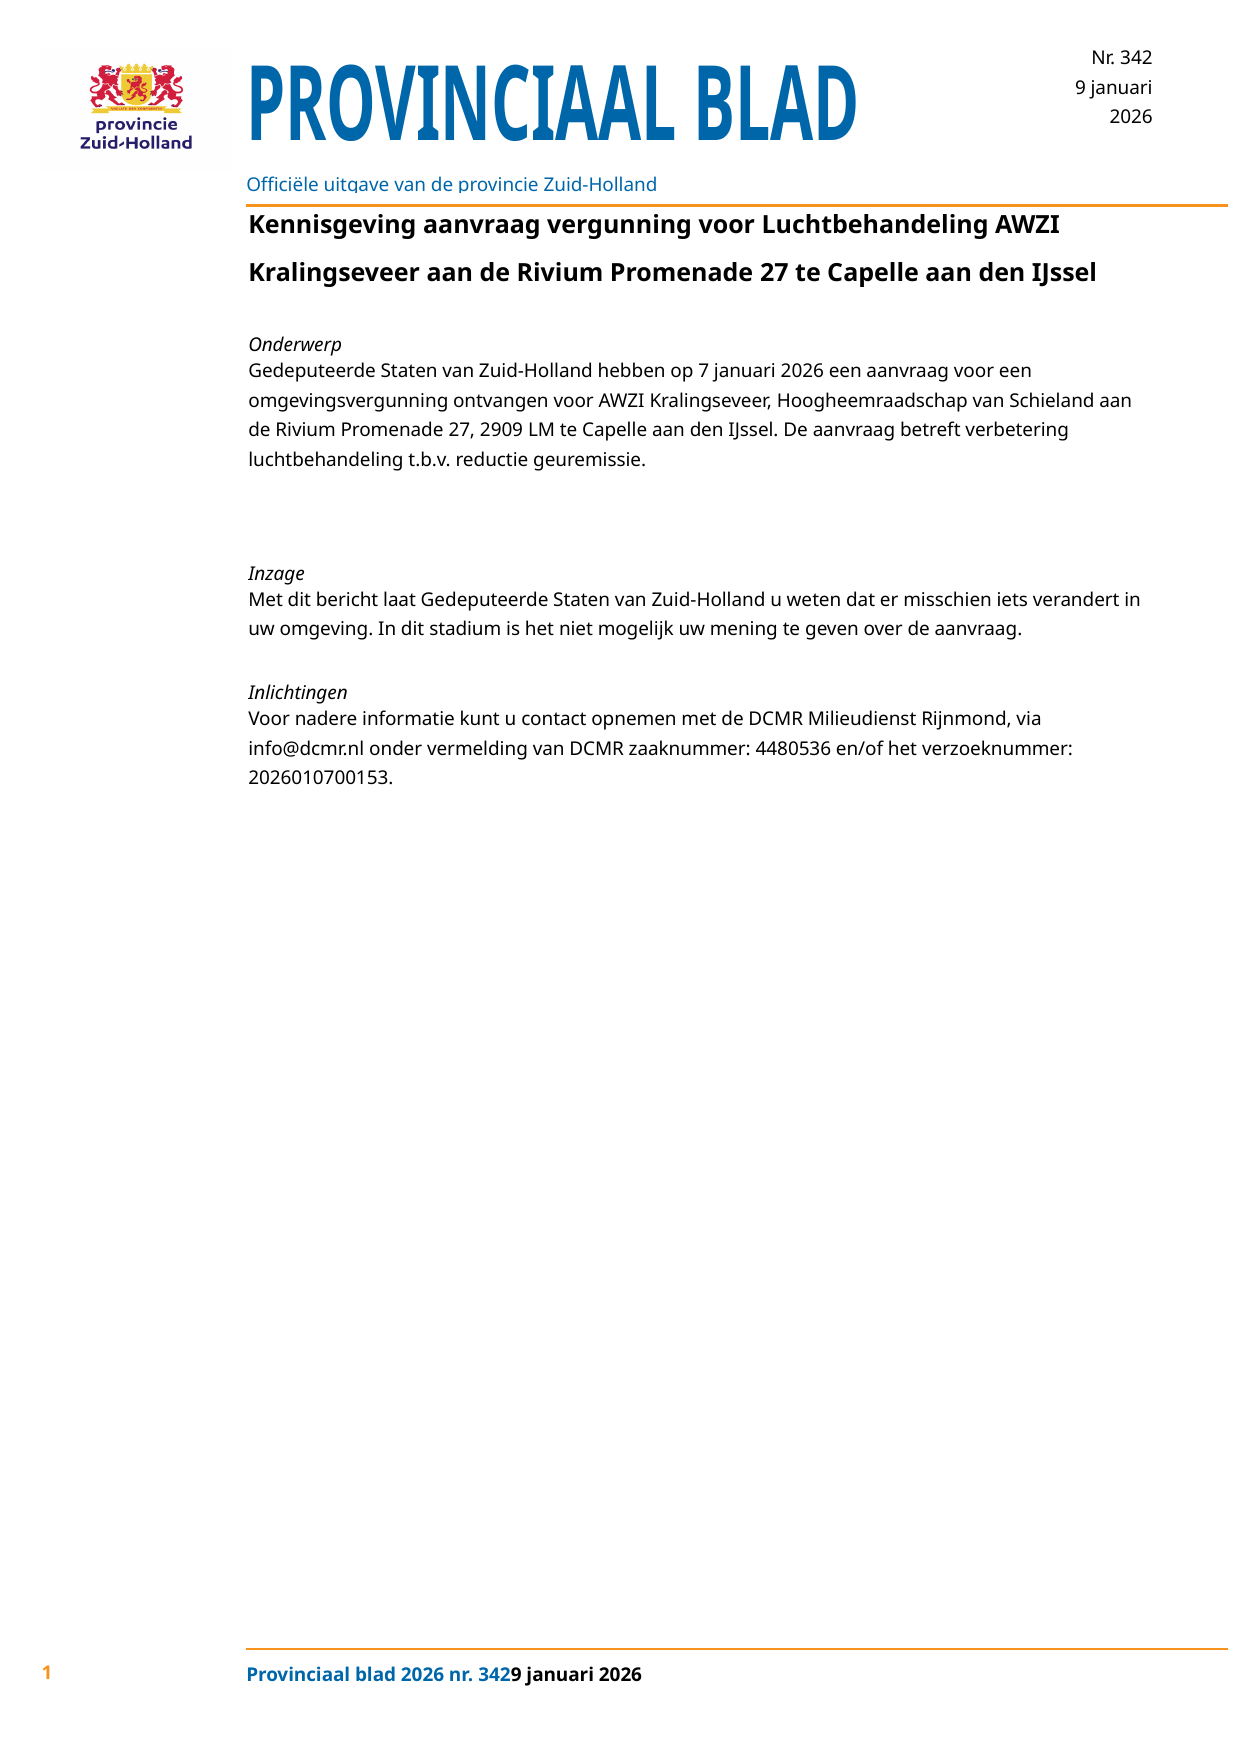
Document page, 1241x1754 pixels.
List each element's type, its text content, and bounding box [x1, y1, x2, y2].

picture [41, 47, 231, 172]
text Kennisgeving aanvraag vergunning voor Luchtbehandeling AWZI Kralingseveer aan de Rivium Promenade 27 te Capelle aan den IJssel [248, 207, 1152, 288]
text Gedeputeerde Staten van Zuid-Holland hebben op 7 januari 2026 een aanvraag voor een omgevingsvergunning ontvangen voor AWZI Kralingseveer, Hoogheemraadschap van Schieland aan de Rivium Promenade 27, 2909 LM te Capelle aan den IJssel. De aanvraag betreft verbetering luchtbehandeling t.b.v. reductie geuremissie. [248, 357, 1152, 472]
text Onderwerp [248, 331, 1152, 357]
text Voor nadere informatie kunt u contact opnemen met de DCMR Milieudienst Rijnmond, via info@dcmr.nl onder vermelding van DCMR zaaknummer: 4480536 en/of het verzoeknummer: 2026010700153. [248, 705, 1152, 790]
text Inzage [248, 560, 1152, 586]
text Inlichtingen [248, 679, 1152, 705]
text Met dit bericht laat Gedeputeerde Staten van Zuid-Holland u weten dat er misschien iets verandert in uw omgeving. In dit stadium is het niet mogelijk uw mening te geven over de aanvraag. [248, 586, 1152, 641]
